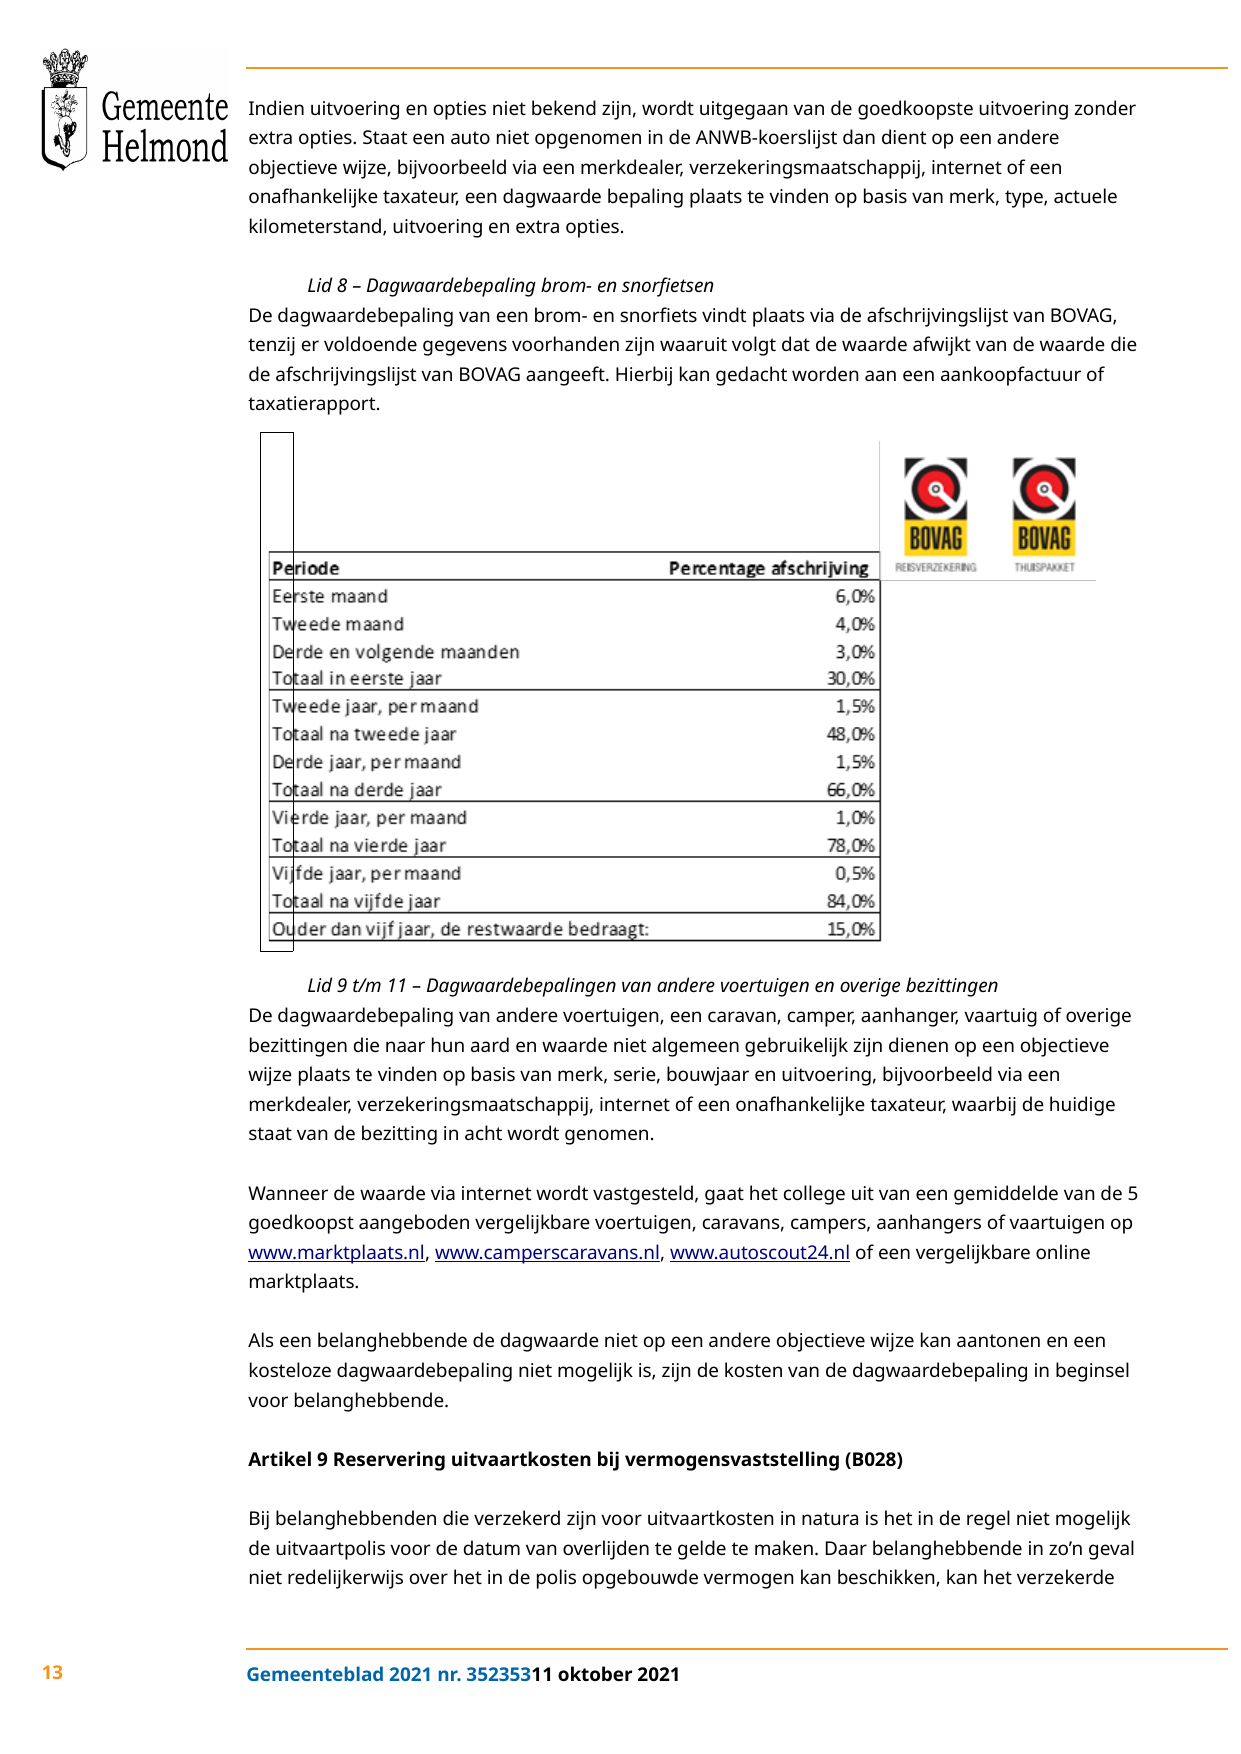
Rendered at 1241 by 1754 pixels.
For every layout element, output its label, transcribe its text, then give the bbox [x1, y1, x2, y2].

text De dagwaardebepaling van een brom- en snorfiets vindt plaats via de afschrijvingslijst van BOVAG, tenzij er voldoende gegevens voorhanden zijn waaruit volgt dat de waarde afwijkt van de waarde die de afschrijvingslijst van BOVAG aangeeft. Hierbij kan gedacht worden aan een aankoopfactuur of taxatierapport. [248, 302, 1152, 416]
list Lid 8 – Dagwaardebepaling brom- en snorfietsen [248, 272, 1152, 298]
text Als een belanghebbende de dagwaarde niet op een andere objectieve wijze kan aantonen en een kosteloze dagwaardebepaling niet mogelijk is, zijn de kosten van de dagwaardebepaling in beginsel voor belanghebbende. [248, 1328, 1152, 1413]
text Bij belanghebbenden die verzekerd zijn voor uitvaartkosten in natura is het in de regel niet mogelijk de uitvaartpolis voor de datum van overlijden te gelde te maken. Daar belanghebbende in zo’n geval niet redelijkerwijs over het in de polis opgebouwde vermogen kan beschikken, kan het verzekerde [248, 1505, 1152, 1590]
picture [41, 47, 231, 172]
text Artikel 9 Reservering uitvaartkosten bij vermogensvaststelling (B028) [248, 1446, 1152, 1472]
list Lid 9 t/m 11 – Dagwaardebepalingen van andere voertuigen en overige bezittingen [248, 973, 1152, 998]
text Indien uitvoering en opties niet bekend zijn, wordt uitgegaan van de goedkoopste uitvoering zonder extra opties. Staat een auto niet opgenomen in de ANWB-koerslijst dan dient op een andere objectieve wijze, bijvoorbeeld via een merkdealer, verzekeringsmaatschappij, internet of een onafhankelijke taxateur, een dagwaarde bepaling plaats te vinden op basis van merk, type, actuele kilometerstand, uitvoering en extra opties. [248, 95, 1152, 239]
picture [268, 441, 1149, 943]
text Wanneer de waarde via internet wordt vastgesteld, gaat het college uit van een gemiddelde van de 5 goedkoopst aangeboden vergelijkbare voertuigen, caravans, campers, aanhangers of vaartuigen op www.marktplaats.nl, www.camperscaravans.nl, www.autoscout24.nl of een vergelijkbare online marktplaats. [248, 1180, 1152, 1294]
text De dagwaardebepaling van andere voertuigen, een caravan, camper, aanhanger, vaartuig of overige bezittingen die naar hun aard en waarde niet algemeen gebruikelijk zijn dienen op een objectieve wijze plaats te vinden op basis van merk, serie, bouwjaar en uitvoering, bijvoorbeeld via een merkdealer, verzekeringsmaatschappij, internet of een onafhankelijke taxateur, waarbij de huidige staat van de bezitting in acht wordt genomen. [248, 1002, 1152, 1146]
